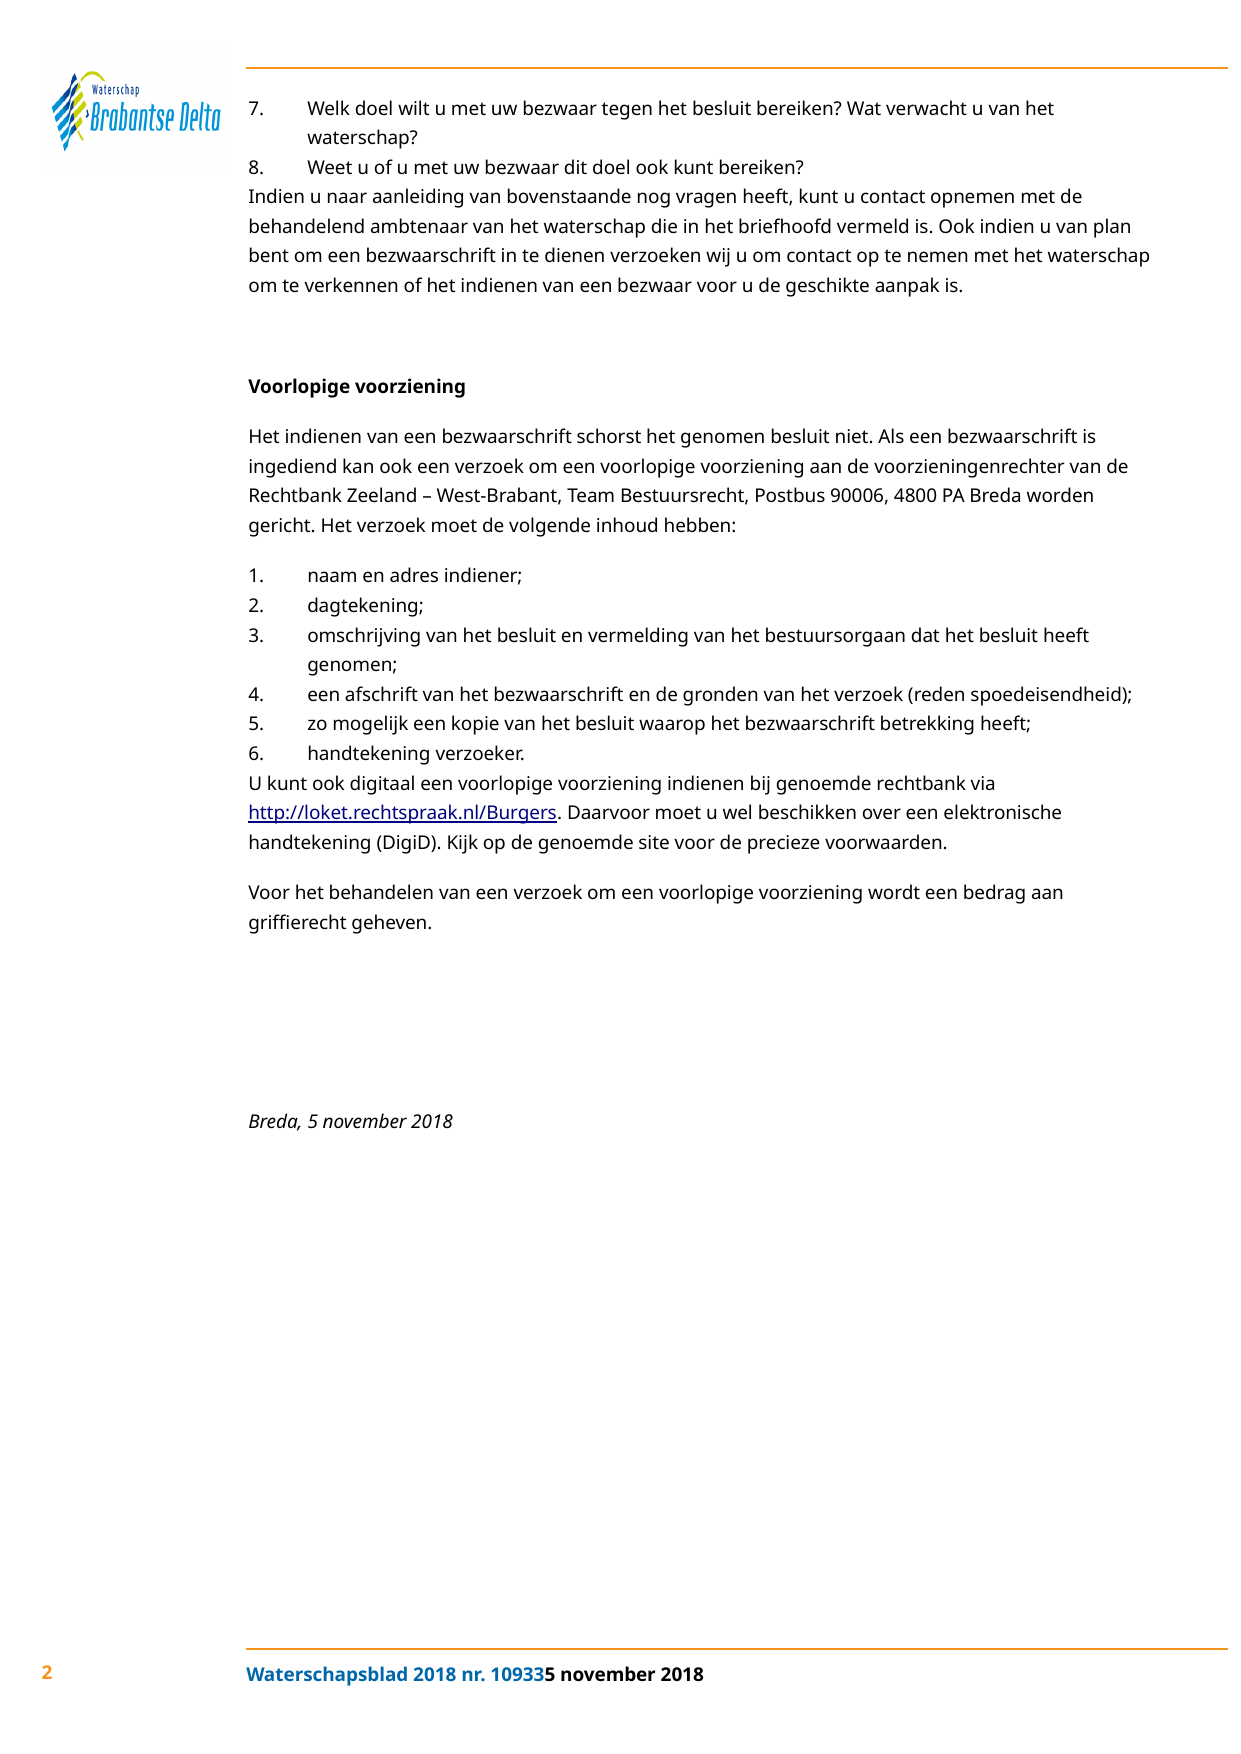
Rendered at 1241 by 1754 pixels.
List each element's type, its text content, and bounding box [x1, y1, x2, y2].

text Breda, 5 november 2018 [248, 1108, 1152, 1134]
list Welk doel wilt u met uw bezwaar tegen het besluit bereiken? Wat verwacht u van het waterschap? [248, 95, 1152, 150]
list omschrijving van het besluit en vermelding van het bestuursorgaan dat het besluit heeft genomen; [248, 622, 1152, 677]
list zo mogelijk een kopie van het besluit waarop het bezwaarschrift betrekking heeft; [248, 711, 1152, 736]
list handtekening verzoeker. [248, 740, 1152, 766]
list dagtekening; [248, 592, 1152, 618]
picture [41, 47, 231, 172]
list naam en adres indiener; [248, 563, 1152, 588]
text Voorlopige voorziening [248, 373, 1152, 399]
list een afschrift van het bezwaarschrift en de gronden van het verzoek (reden spoedeisendheid); [248, 681, 1152, 707]
text Voor het behandelen van een verzoek om een voorlopige voorziening wordt een bedrag aan griffierecht geheven. [248, 879, 1152, 935]
text U kunt ook digitaal een voorlopige voorziening indienen bij genoemde rechtbank via http://loket.rechtspraak.nl/Burgers. Daarvoor moet u wel beschikken over een elektronische handtekening (DigiD). Kijk op de genoemde site voor de precieze voorwaarden. [248, 770, 1152, 855]
list Weet u of u met uw bezwaar dit doel ook kunt bereiken? [248, 154, 1152, 180]
text Het indienen van een bezwaarschrift schorst het genomen besluit niet. Als een bezwaarschrift is ingediend kan ook een verzoek om een voorlopige voorziening aan de voorzieningenrechter van de Rechtbank Zeeland – West-Brabant, Team Bestuursrecht, Postbus 90006, 4800 PA Breda worden gericht. Het verzoek moet de volgende inhoud hebben: [248, 423, 1152, 538]
text Indien u naar aanleiding van bovenstaande nog vragen heeft, kunt u contact opnemen met de behandelend ambtenaar van het waterschap die in het briefhoofd vermeld is. Ook indien u van plan bent om een bezwaarschrift in te dienen verzoeken wij u om contact op te nemen met het waterschap om te verkennen of het indienen van een bezwaar voor u de geschikte aanpak is. [248, 183, 1152, 298]
